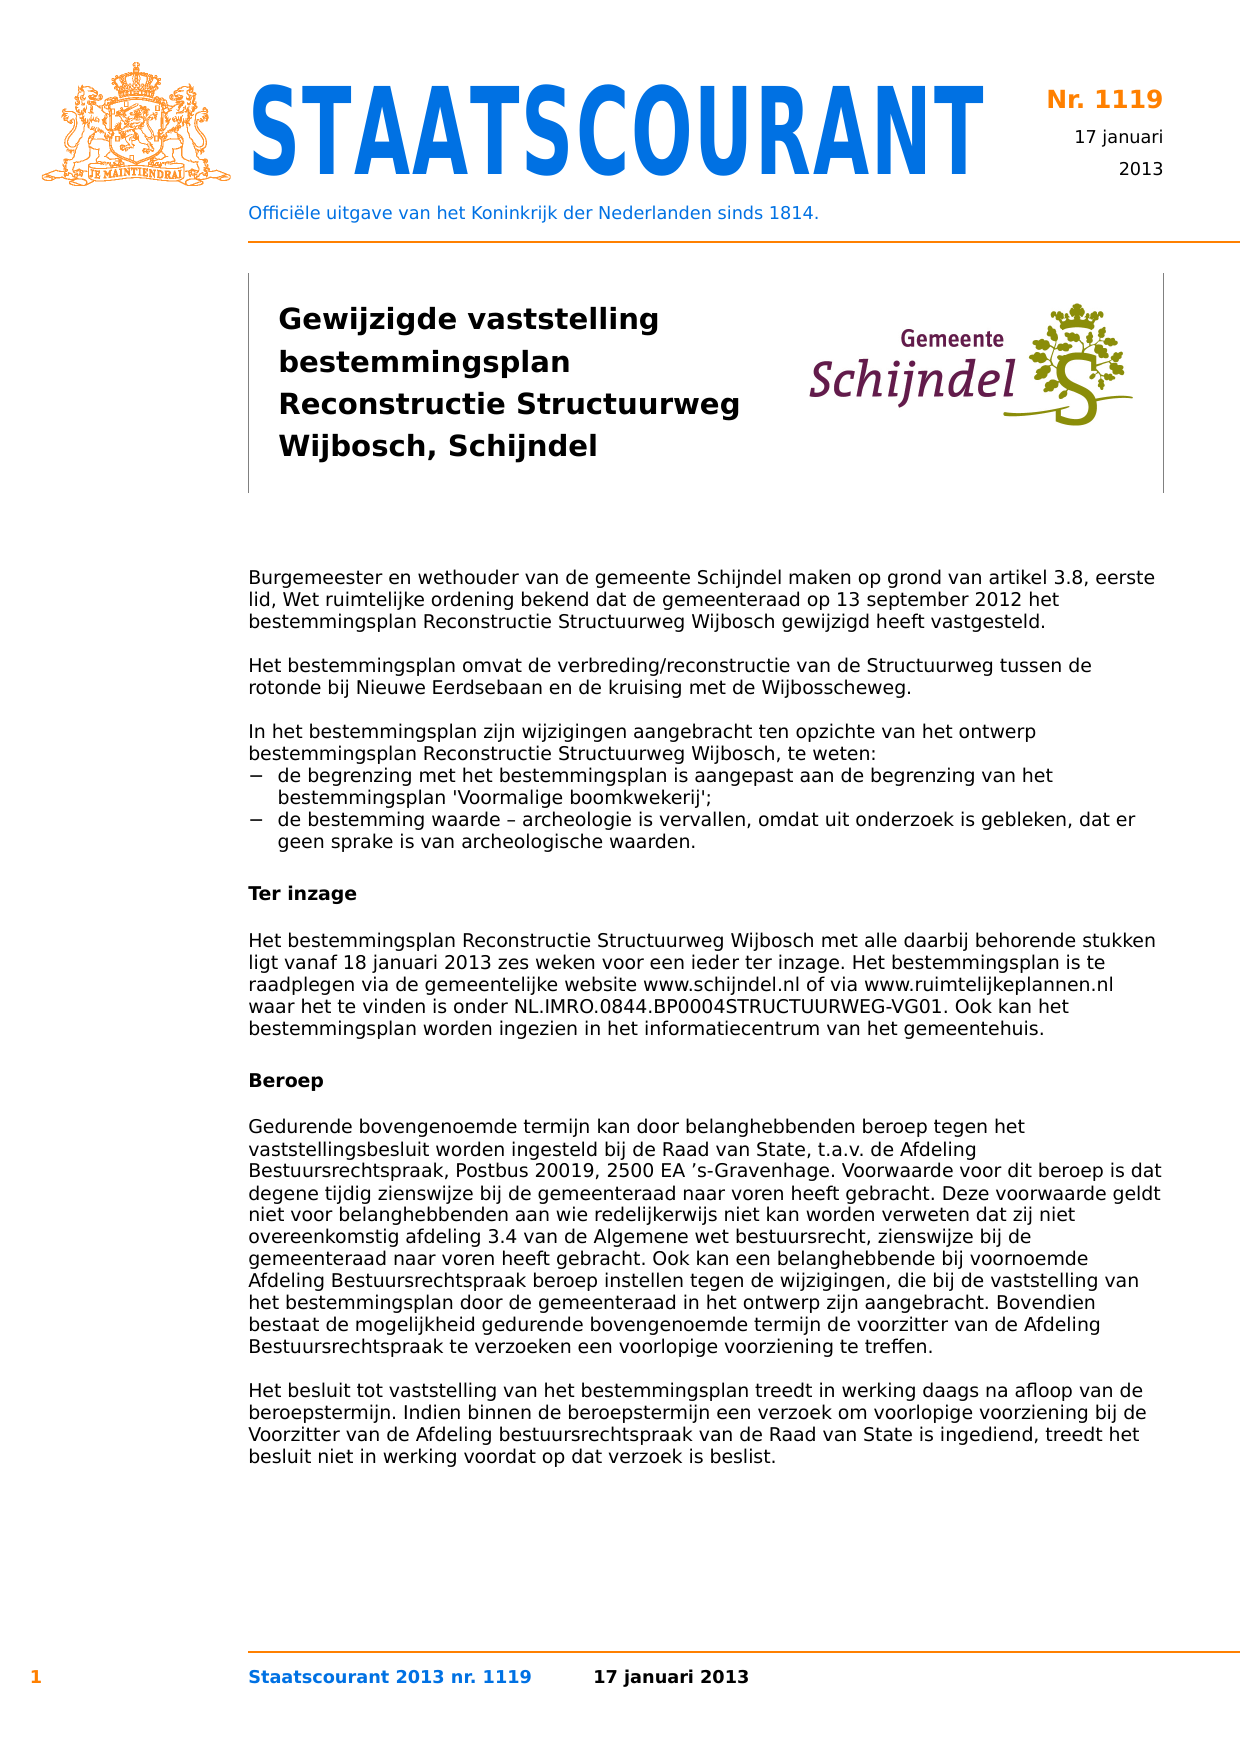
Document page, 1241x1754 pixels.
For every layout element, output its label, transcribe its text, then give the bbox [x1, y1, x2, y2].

text − de bestemming waarde – archeologie is vervallen, omdat uit onderzoek is gebleken, dat er geen sprake is van archeologische waarden. [248, 809, 1163, 853]
text − de begrenzing met het bestemmingsplan is aangepast aan de begrenzing van het bestemmingsplan 'Voormalige boomkwekerij'; [248, 765, 1163, 809]
text Het bestemmingsplan Reconstructie Structuurweg Wijbosch met alle daarbij behorende stukken ligt vanaf 18 januari 2013 zes weken voor een ieder ter inzage. Het bestemmingsplan is te raadplegen via de gemeentelijke website www.schijndel.nl of via www.ruimtelijkeplannen.nl waar het te vinden is onder NL.IMRO.0844.BP0004STRUCTUURWEG-VG01. Ook kan het bestemmingsplan worden ingezien in het informatiecentrum van het gemeentehuis. [248, 929, 1163, 1039]
text Het bestemmingsplan omvat de verbreding/reconstructie van de Structuurweg tussen de rotonde bij Nieuwe Eerdsebaan en de kruising met de Wijbosscheweg. [248, 655, 1163, 699]
text Burgemeester en wethouder van de gemeente Schijndel maken op grond van artikel 3.8, eerste lid, Wet ruimtelijke ordening bekend dat de gemeenteraad op 13 september 2012 het bestemmingsplan Reconstructie Structuurweg Wijbosch gewijzigd heeft vastgesteld. [248, 567, 1163, 633]
table_cell 2013 [998, 153, 1240, 203]
subtitle Beroep [248, 1069, 1163, 1091]
subtitle Ter inzage [248, 883, 1163, 904]
subtitle Gewijzigde vaststelling bestemmingsplan Reconstructie Structuurweg Wijbosch, Schijndel [249, 273, 1163, 493]
text In het bestemmingsplan zijn wijzigingen aangebracht ten opzichte van het ontwerp bestemmingsplan Reconstructie Structuurweg Wijbosch, te weten: [248, 721, 1163, 765]
picture [41, 62, 231, 186]
table_cell 17 januari [998, 121, 1240, 153]
text Het besluit tot vaststelling van het bestemmingsplan treedt in werking daags na afloop van de beroepstermijn. Indien binnen de beroepstermijn een verzoek om voorlopige voorziening bij de Voorzitter van de Afdeling bestuursrechtspraak van de Raad van State is ingediend, treedt het besluit niet in werking voordat op dat verzoek is beslist. [248, 1380, 1163, 1468]
text Gedurende bovengenoemde termijn kan door belanghebbenden beroep tegen het vaststellingsbesluit worden ingesteld bij de Raad van State, t.a.v. de Afdeling Bestuursrechtspraak, Postbus 20019, 2500 EA ’s-Gravenhage. Voorwaarde voor dit beroep is dat degene tijdig zienswijze bij de gemeenteraad naar voren heeft gebracht. Deze voorwaarde geldt niet voor belanghebbenden aan wie redelijkerwijs niet kan worden verweten dat zij niet overeenkomstig afdeling 3.4 van de Algemene wet bestuursrecht, zienswijze bij de gemeenteraad naar voren heeft gebracht. Ook kan een belanghebbende bij voornoemde Afdeling Bestuursrechtspraak beroep instellen tegen de wijzigingen, die bij de vaststelling van het bestemmingsplan door de gemeenteraad in het ontwerp zijn aangebracht. Bovendien bestaat de mogelijkheid gedurende bovengenoemde termijn de voorzitter van de Afdeling Bestuursrechtspraak te verzoeken een voorlopige voorziening te treffen. [248, 1116, 1163, 1358]
table_header Nr. 1119 [998, 62, 1240, 121]
picture [808, 302, 1134, 427]
table_header STAATSCOURANT [248, 62, 998, 203]
table_cell Officiële uitgave van het Koninkrijk der Nederlanden sinds 1814. [248, 203, 1240, 241]
table_header [25, 62, 248, 241]
